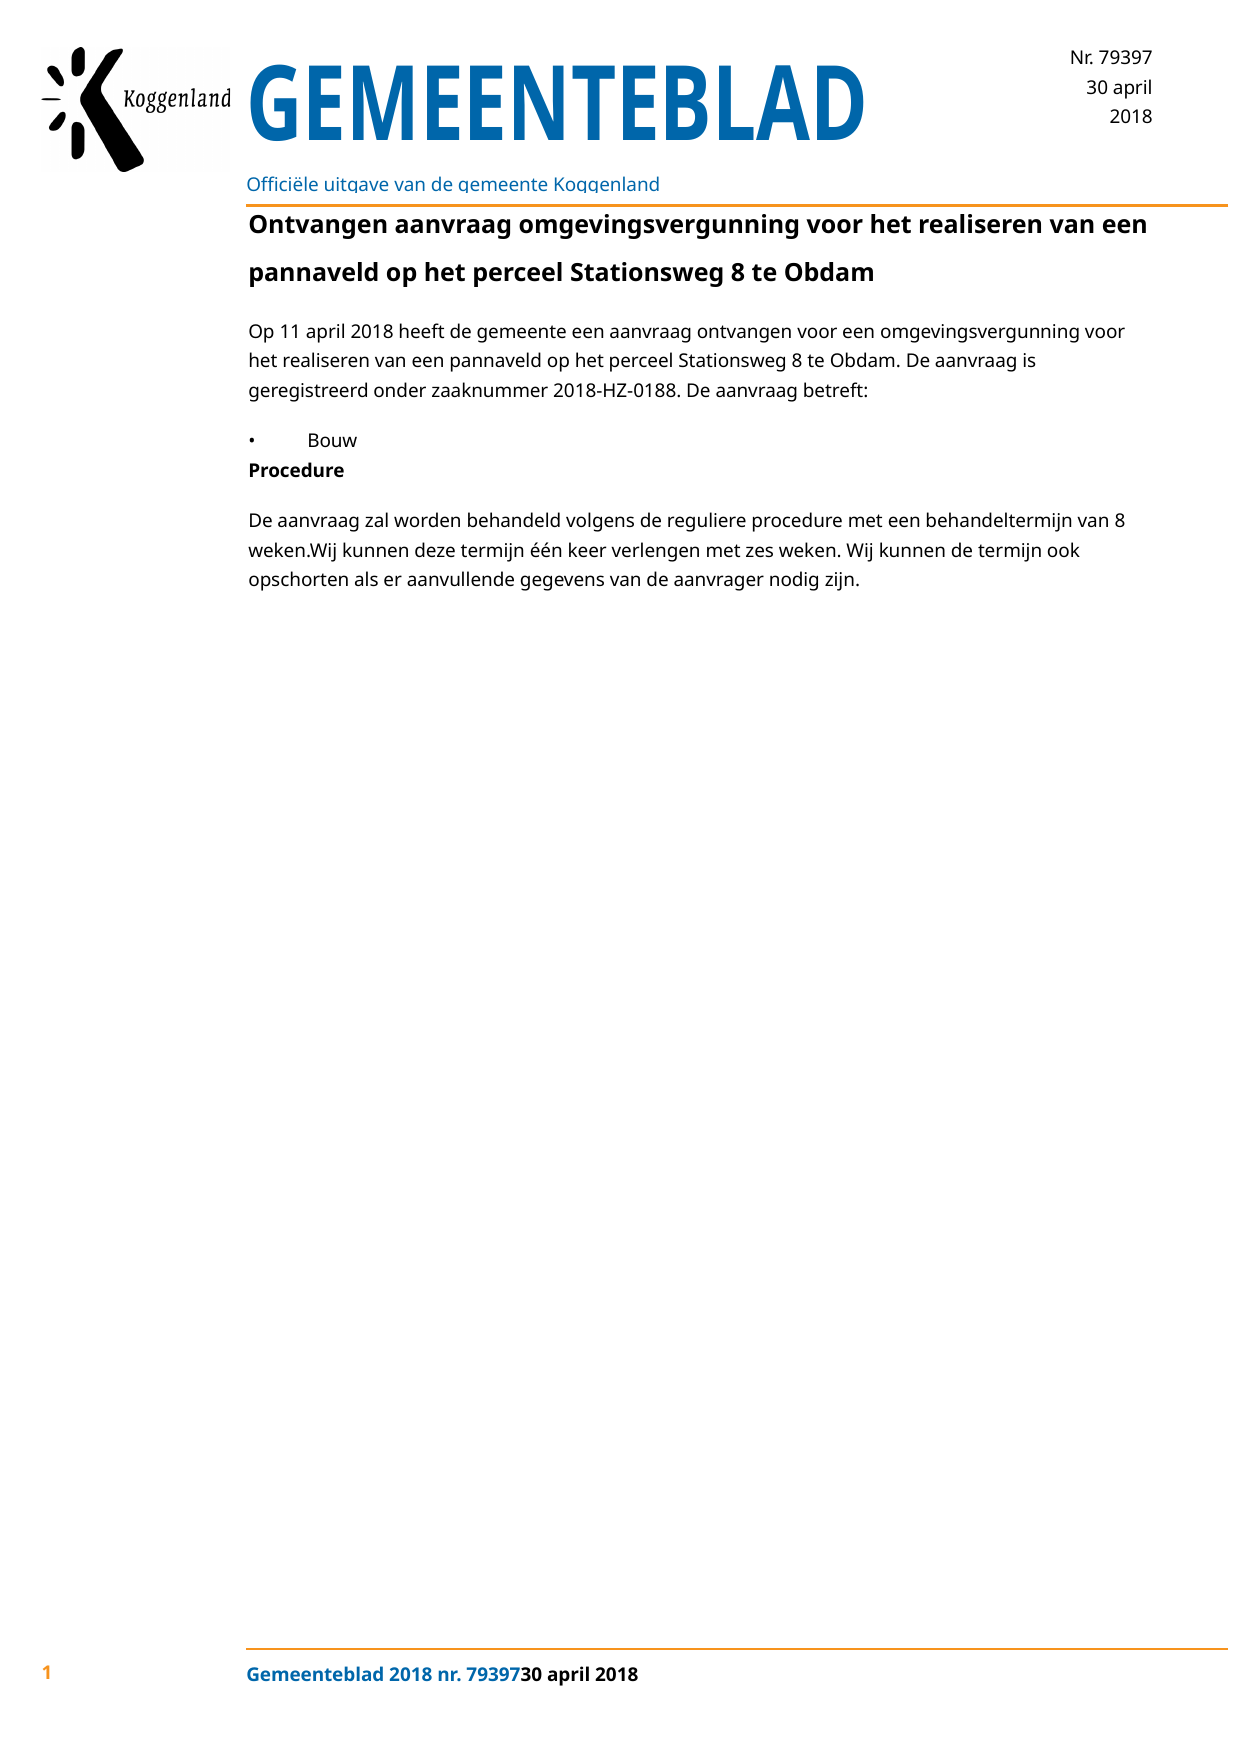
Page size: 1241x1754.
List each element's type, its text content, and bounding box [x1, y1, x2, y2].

text Op 11 april 2018 heeft de gemeente een aanvraag ontvangen voor een omgevingsvergunning voor het realiseren van een pannaveld op het perceel Stationsweg 8 te Obdam. De aanvraag is geregistreerd onder zaaknummer 2018-HZ-0188. De aanvraag betreft: [248, 318, 1152, 403]
text Ontvangen aanvraag omgevingsvergunning voor het realiseren van een pannaveld op het perceel Stationsweg 8 te Obdam [248, 207, 1152, 288]
list Bouw [248, 427, 1152, 453]
text De aanvraag zal worden behandeld volgens de reguliere procedure met een behandeltermijn van 8 weken.Wij kunnen deze termijn één keer verlengen met zes weken. Wij kunnen de termijn ook opschorten als er aanvullende gegevens van de aanvrager nodig zijn. [248, 507, 1152, 592]
picture [41, 47, 231, 172]
text Procedure [248, 457, 1152, 483]
